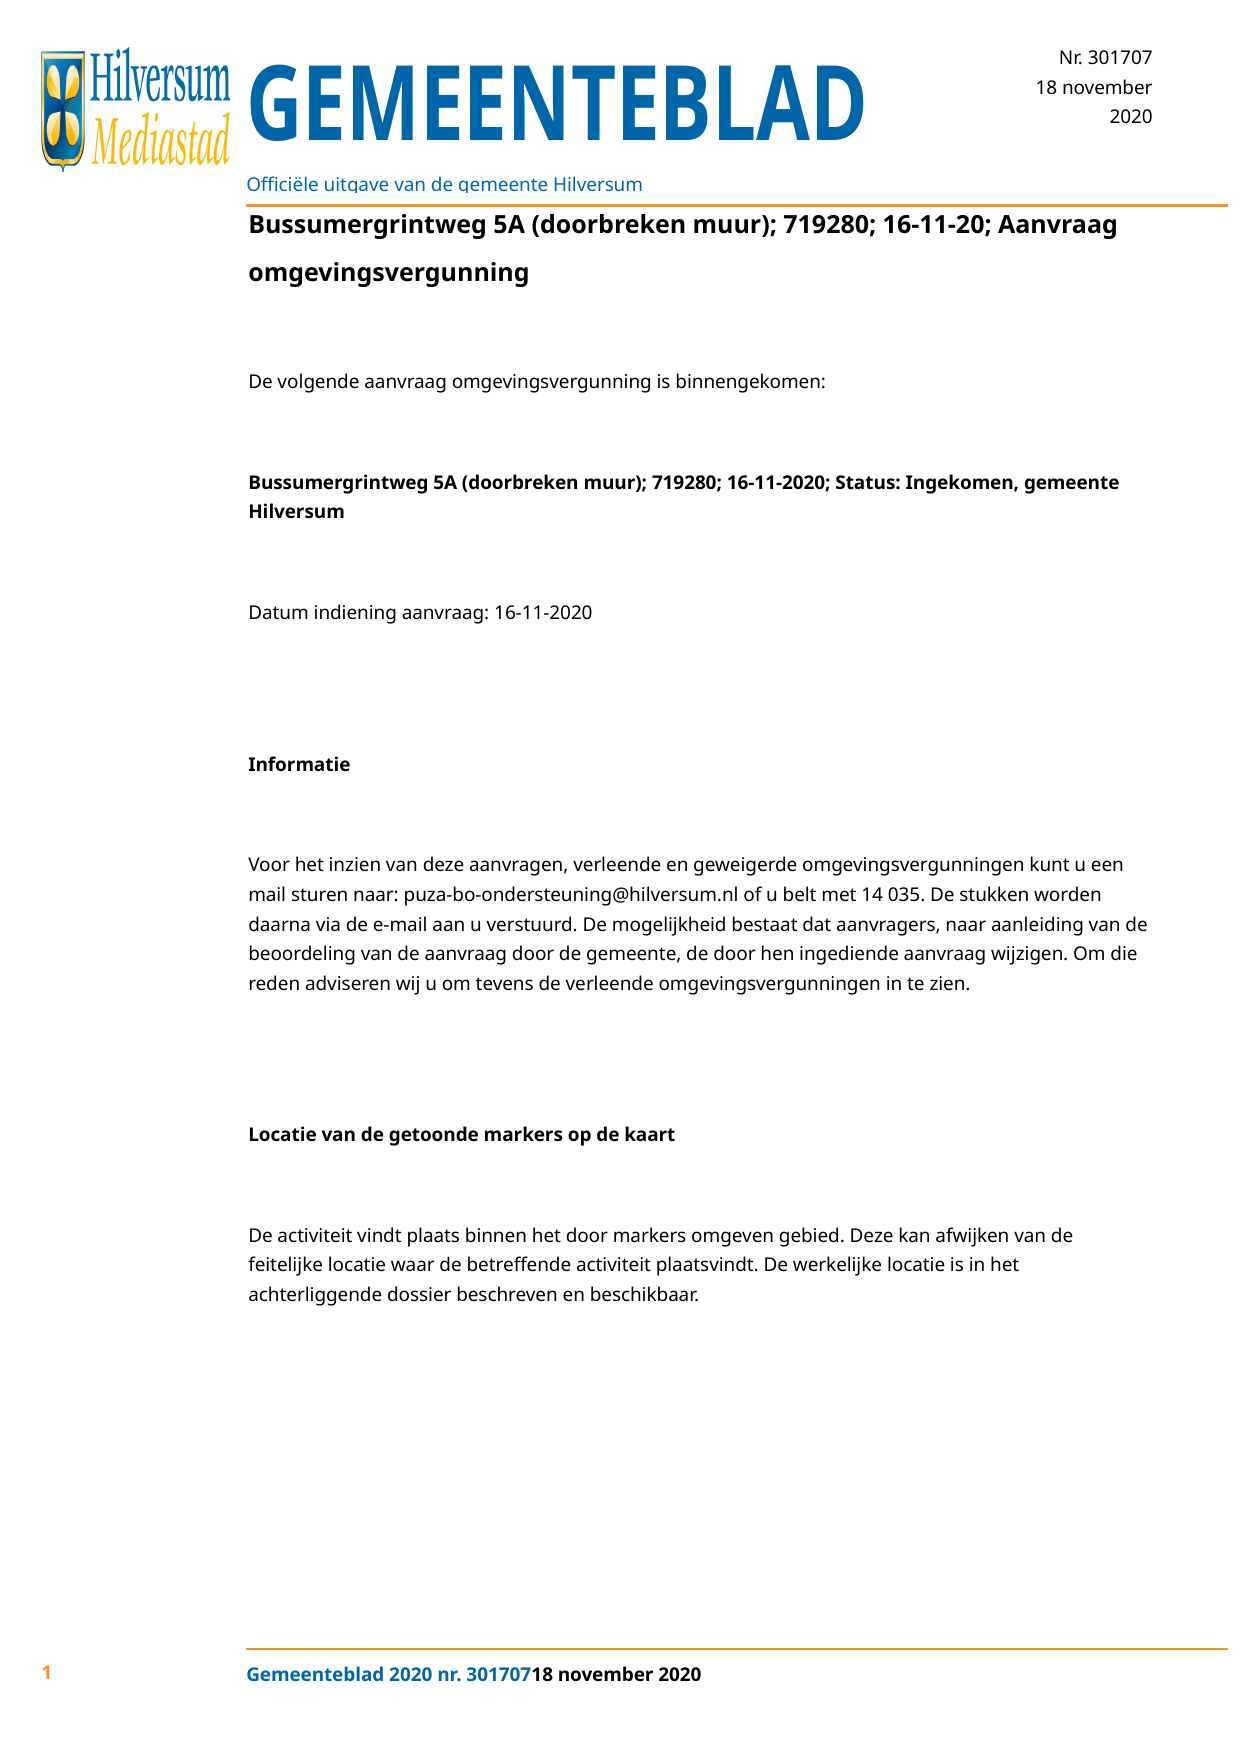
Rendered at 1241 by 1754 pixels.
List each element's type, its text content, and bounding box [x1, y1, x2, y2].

text Voor het inzien van deze aanvragen, verleende en geweigerde omgevingsvergunningen kunt u een mail sturen naar: puza-bo-ondersteuning@hilversum.nl of u belt met 14 035. De stukken worden daarna via de e-mail aan u verstuurd. De mogelijkheid bestaat dat aanvragers, naar aanleiding van de beoordeling van de aanvraag door de gemeente, de door hen ingediende aanvraag wijzigen. Om die reden adviseren wij u om tevens de verleende omgevingsvergunningen in te zien. [248, 852, 1152, 996]
text Datum indiening aanvraag: 16-11-2020 [248, 599, 1152, 625]
text De activiteit vindt plaats binnen het door markers omgeven gebied. Deze kan afwijken van de feitelijke locatie waar de betreffende activiteit plaatsvindt. De werkelijke locatie is in het achterliggende dossier beschreven en beschikbaar. [248, 1222, 1152, 1307]
text Bussumergrintweg 5A (doorbreken muur); 719280; 16-11-20; Aanvraag omgevingsvergunning [248, 207, 1152, 288]
text Bussumergrintweg 5A (doorbreken muur); 719280; 16-11-2020; Status: Ingekomen, gemeente Hilversum [248, 469, 1152, 524]
text Locatie van de getoonde markers op de kaart [248, 1121, 1152, 1147]
text De volgende aanvraag omgevingsvergunning is binnengekomen: [248, 368, 1152, 394]
text Informatie [248, 751, 1152, 777]
picture [41, 47, 231, 172]
